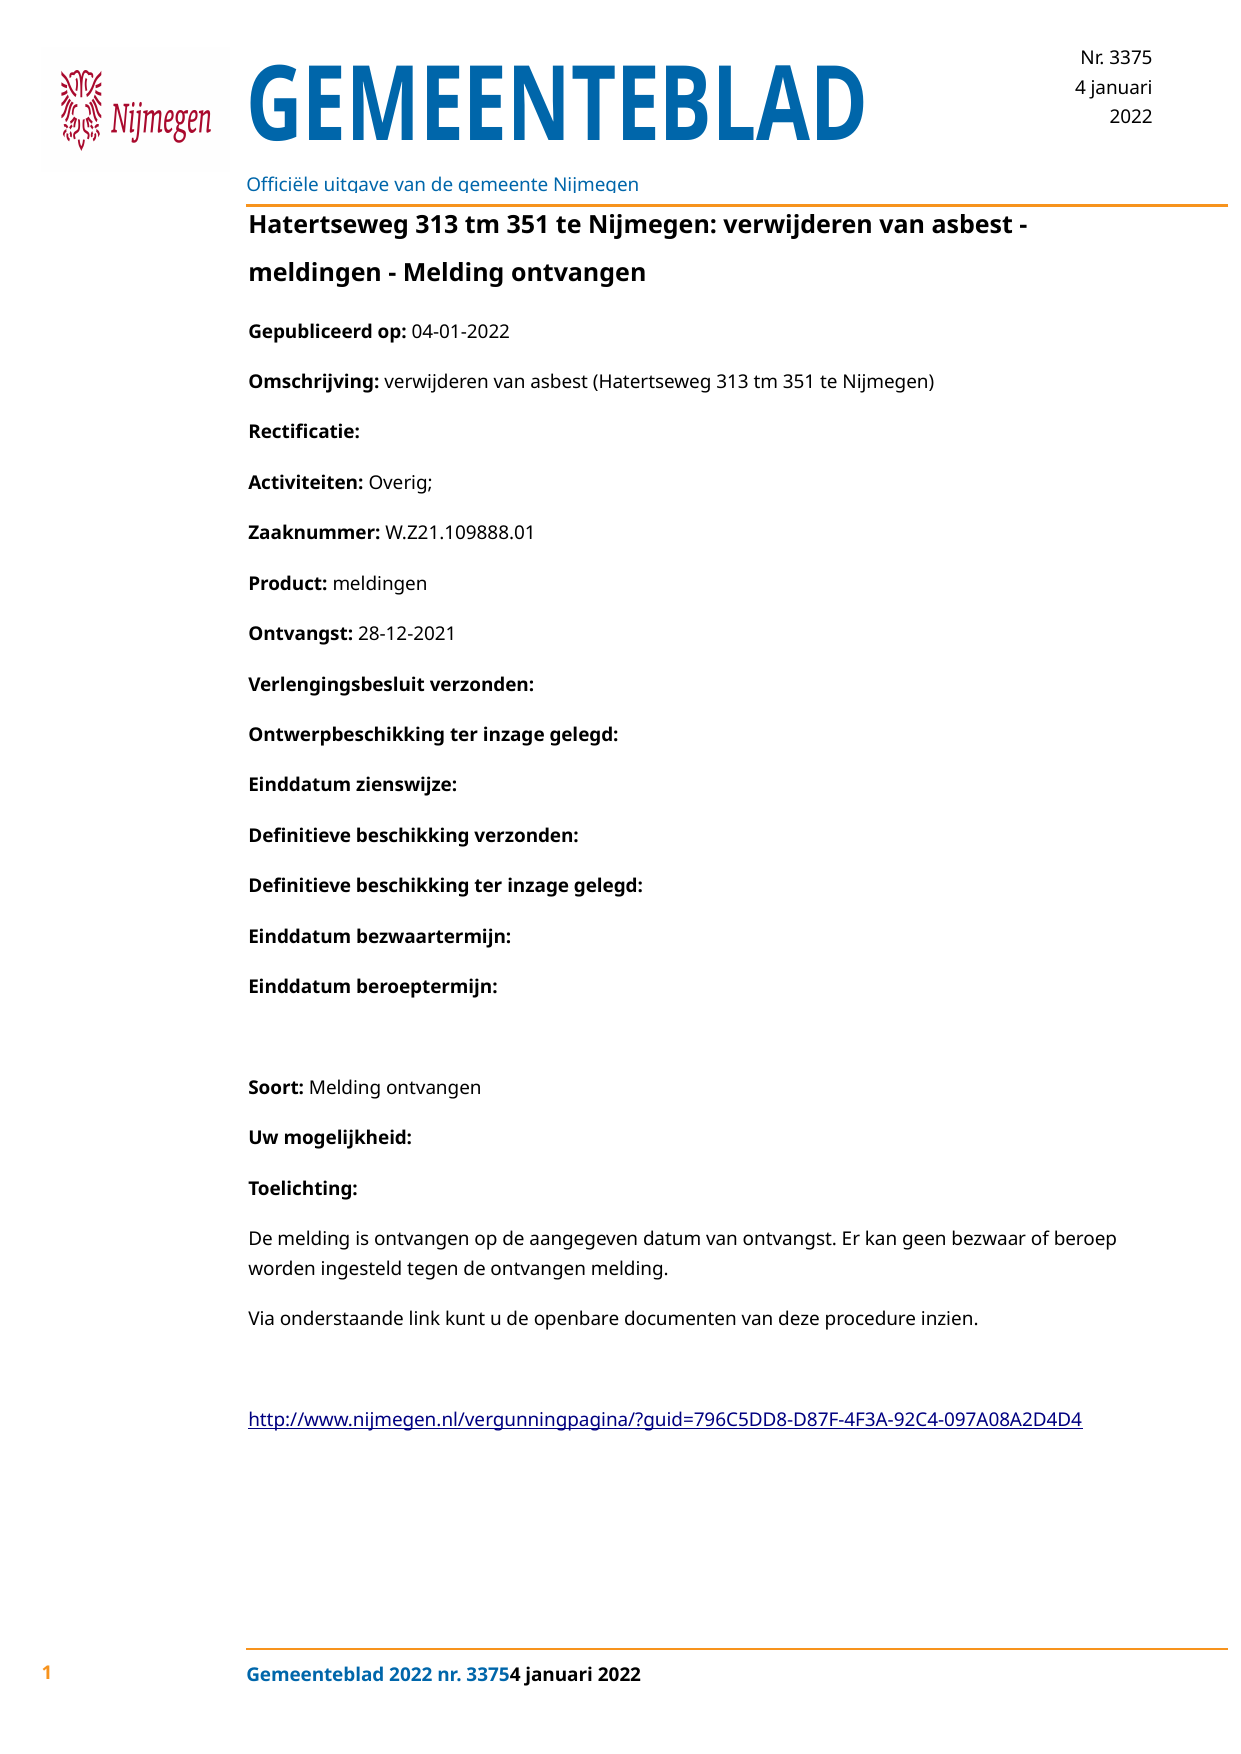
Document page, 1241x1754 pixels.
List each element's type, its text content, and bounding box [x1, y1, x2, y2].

text Uw mogelijkheid: [248, 1124, 1152, 1150]
text Soort: Melding ontvangen [248, 1074, 1152, 1100]
text De melding is ontvangen op de aangegeven datum van ontvangst. Er kan geen bezwaar of beroep worden ingesteld tegen de ontvangen melding. [248, 1225, 1152, 1281]
text http://www.nijmegen.nl/vergunningpagina/?guid=796C5DD8-D87F-4F3A-92C4-097A08A2D4D4 [248, 1406, 1152, 1432]
text Definitieve beschikking verzonden: [248, 822, 1152, 848]
text Activiteiten: Overig; [248, 469, 1152, 495]
text Rectificatie: [248, 419, 1152, 444]
text Gepubliceerd op: 04-01-2022 [248, 318, 1152, 344]
text Einddatum bezwaartermijn: [248, 923, 1152, 949]
picture [41, 47, 231, 172]
text Einddatum zienswijze: [248, 772, 1152, 797]
text Zaaknummer: W.Z21.109888.01 [248, 519, 1152, 545]
text Einddatum beroeptermijn: [248, 973, 1152, 999]
text Hatertseweg 313 tm 351 te Nijmegen: verwijderen van asbest - meldingen - Melding ontvangen [248, 207, 1152, 288]
text Product: meldingen [248, 570, 1152, 596]
text Definitieve beschikking ter inzage gelegd: [248, 872, 1152, 898]
text Ontwerpbeschikking ter inzage gelegd: [248, 721, 1152, 747]
text Omschrijving: verwijderen van asbest (Hatertseweg 313 tm 351 te Nijmegen) [248, 368, 1152, 394]
text Via onderstaande link kunt u de openbare documenten van deze procedure inzien. [248, 1305, 1152, 1331]
text Verlengingsbesluit verzonden: [248, 671, 1152, 697]
text Ontvangst: 28-12-2021 [248, 620, 1152, 646]
text Toelichting: [248, 1175, 1152, 1201]
